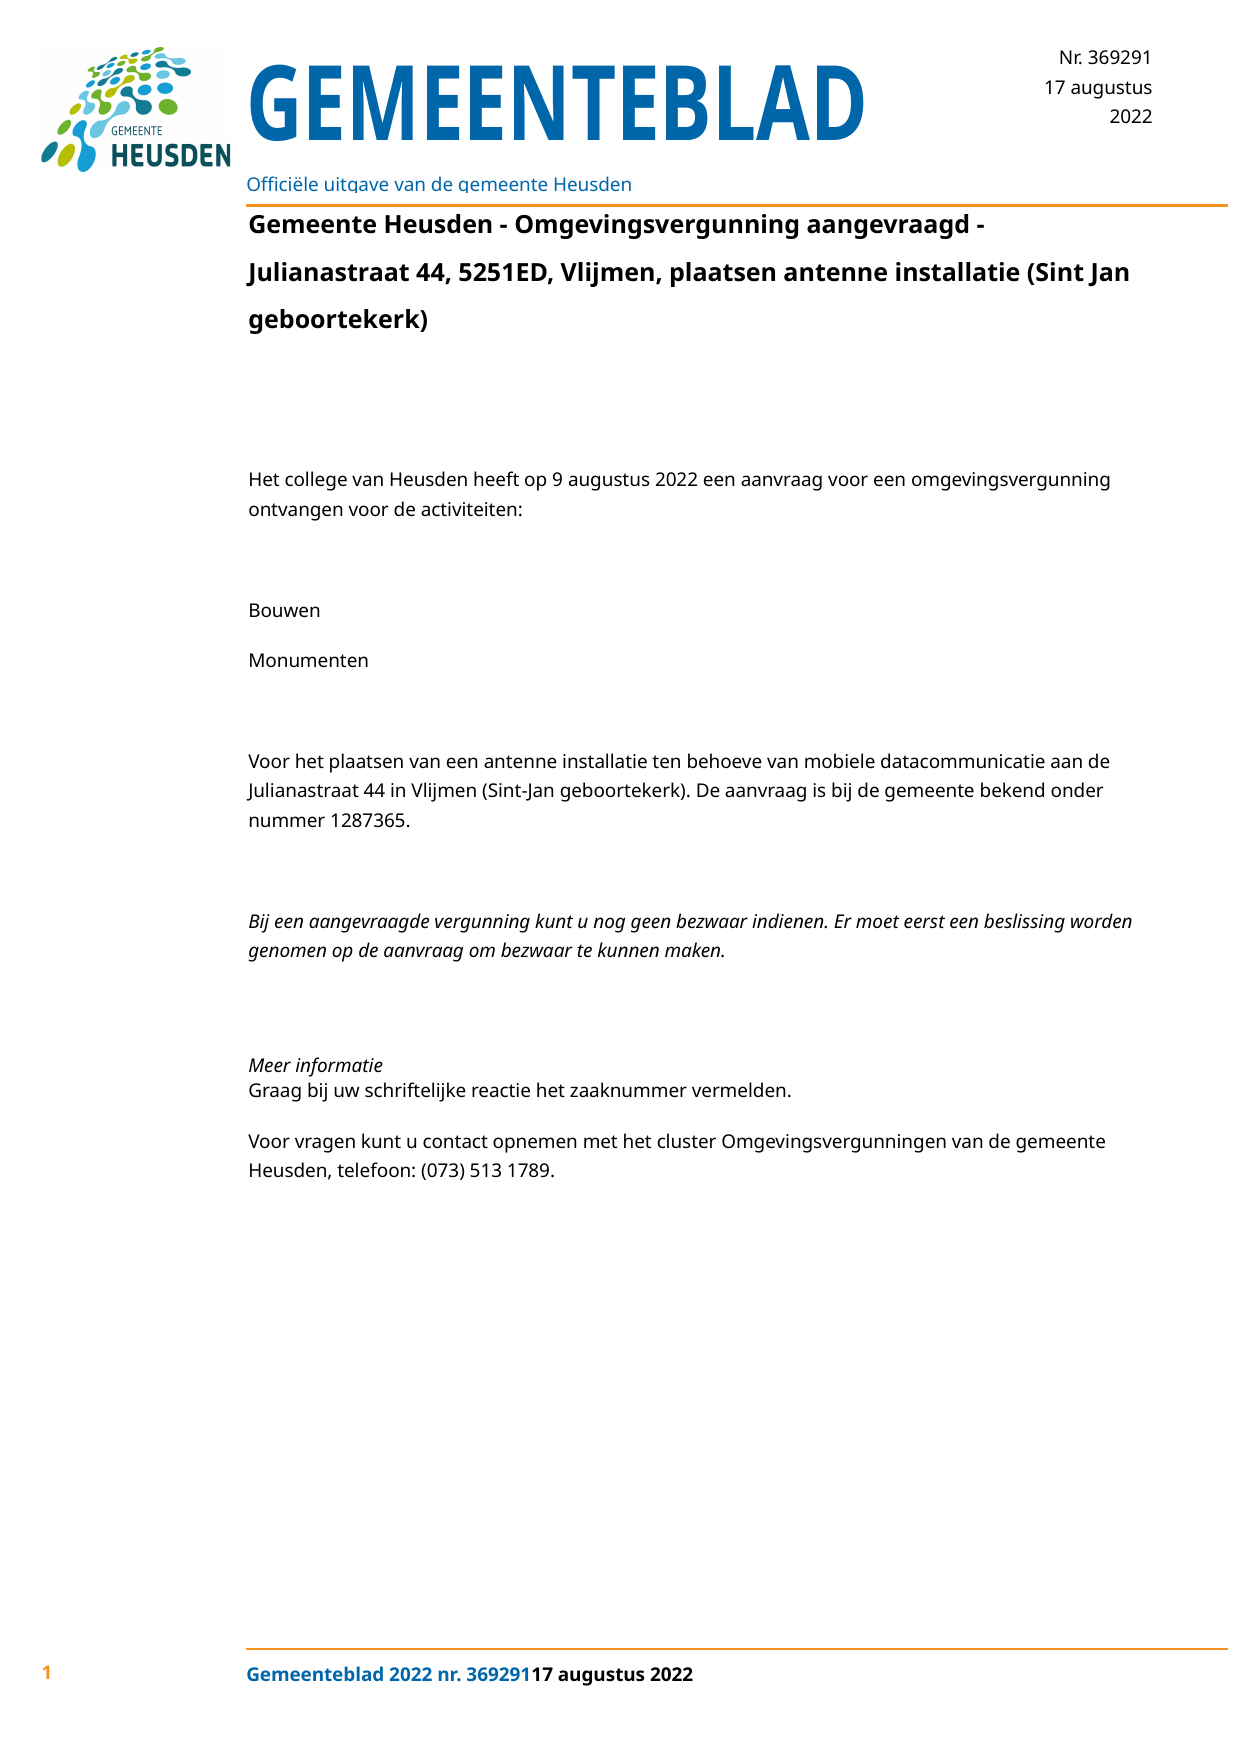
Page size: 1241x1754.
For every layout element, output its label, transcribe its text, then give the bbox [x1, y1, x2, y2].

text Voor het plaatsen van een antenne installatie ten behoeve van mobiele datacommunicatie aan de Julianastraat 44 in Vlijmen (Sint-Jan geboortekerk). De aanvraag is bij de gemeente bekend onder nummer 1287365. [248, 748, 1152, 833]
text Monumenten [248, 647, 1152, 673]
text Bouwen [248, 597, 1152, 622]
text Meer informatie [248, 1052, 1152, 1078]
text Gemeente Heusden - Omgevingsvergunning aangevraagd - Julianastraat 44, 5251ED, Vlijmen, plaatsen antenne installatie (Sint Jan geboortekerk) [248, 207, 1152, 336]
text Het college van Heusden heeft op 9 augustus 2022 een aanvraag voor een omgevingsvergunning ontvangen voor de activiteiten: [248, 466, 1152, 522]
picture [41, 47, 231, 172]
text Graag bij uw schriftelijke reactie het zaaknummer vermelden. [248, 1078, 1152, 1103]
text Bij een aangevraagde vergunning kunt u nog geen bezwaar indienen. Er moet eerst een beslissing worden genomen op de aanvraag om bezwaar te kunnen maken. [248, 908, 1152, 963]
text Voor vragen kunt u contact opnemen met het cluster Omgevingsvergunningen van de gemeente Heusden, telefoon: (073) 513 1789. [248, 1128, 1152, 1183]
